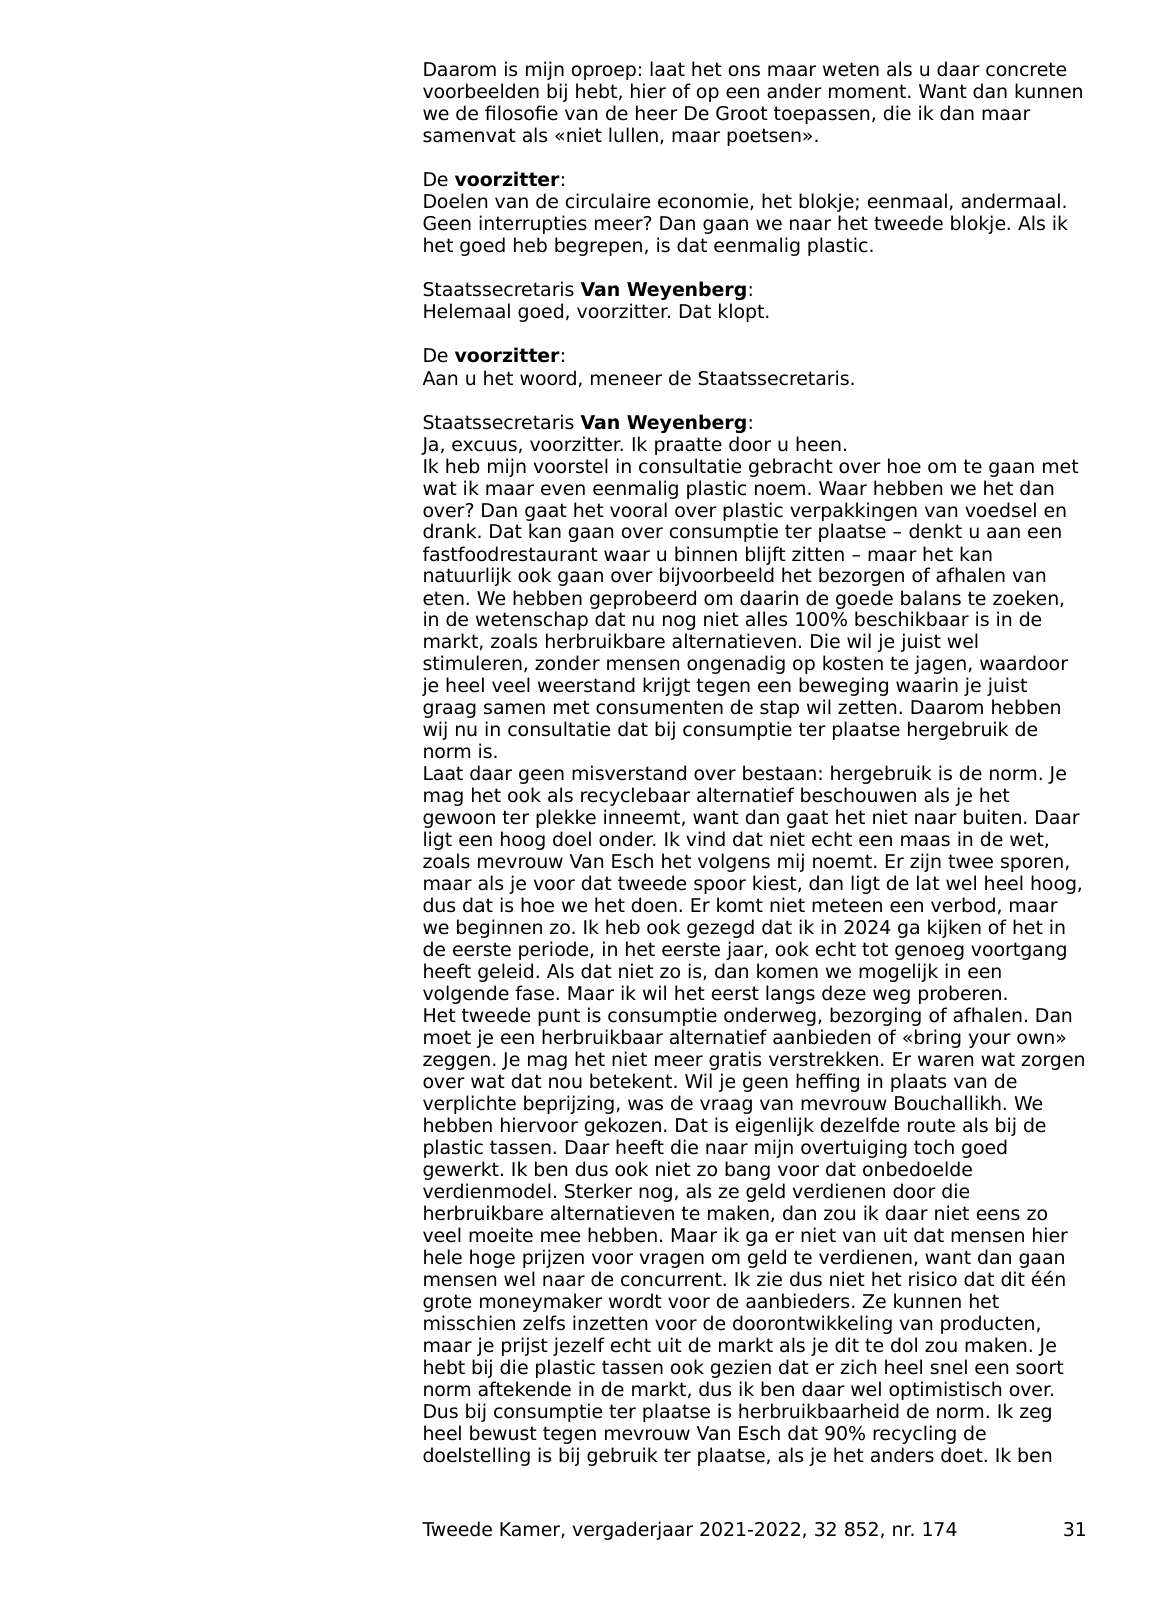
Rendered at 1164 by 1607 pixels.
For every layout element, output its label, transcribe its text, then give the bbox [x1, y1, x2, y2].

text Aan u het woord, meneer de Staatssecretaris. [422, 367, 1087, 389]
text Het tweede punt is consumptie onderweg, bezorging of afhalen. Dan moet je een herbruikbaar alternatief aanbieden of «bring your own» zeggen. Je mag het niet meer gratis verstrekken. Er waren wat zorgen over wat dat nou betekent. Wil je geen heffing in plaats van de verplichte beprijzing, was de vraag van mevrouw Bouchallikh. We hebben hiervoor gekozen. Dat is eigenlijk dezelfde route als bij de plastic tassen. Daar heeft die naar mijn overtuiging toch goed gewerkt. Ik ben dus ook niet zo bang voor dat onbedoelde verdienmodel. Sterker nog, als ze geld verdienen door die herbruikbare alternatieven te maken, dan zou ik daar niet eens zo veel moeite mee hebben. Maar ik ga er niet van uit dat mensen hier hele hoge prijzen voor vragen om geld te verdienen, want dan gaan mensen wel naar de concurrent. Ik zie dus niet het risico dat dit één grote moneymaker wordt voor de aanbieders. Ze kunnen het misschien zelfs inzetten voor de doorontwikkeling van producten, maar je prijst jezelf echt uit de markt als je dit te dol zou maken. Je hebt bij die plastic tassen ook gezien dat er zich heel snel een soort norm aftekende in de markt, dus ik ben daar wel optimistisch over. Dus bij consumptie ter plaatse is herbruikbaarheid de norm. Ik zeg heel bewust tegen mevrouw Van Esch dat 90% recycling de doelstelling is bij gebruik ter plaatse, als je het anders doet. Ik ben [422, 1005, 1087, 1467]
text Ja, excuus, voorzitter. Ik praatte door u heen. [422, 433, 1087, 456]
text Ik heb mijn voorstel in consultatie gebracht over hoe om te gaan met wat ik maar even eenmalig plastic noem. Waar hebben we het dan over? Dan gaat het vooral over plastic verpakkingen van voedsel en drank. Dat kan gaan over consumptie ter plaatse – denkt u aan een fastfoodrestaurant waar u binnen blijft zitten – maar het kan natuurlijk ook gaan over bijvoorbeeld het bezorgen of afhalen van eten. We hebben geprobeerd om daarin de goede balans te zoeken, in de wetenschap dat nu nog niet alles 100% beschikbaar is in de markt, zoals herbruikbare alternatieven. Die wil je juist wel stimuleren, zonder mensen ongenadig op kosten te jagen, waardoor je heel veel weerstand krijgt tegen een beweging waarin je juist graag samen met consumenten de stap wil zetten. Daarom hebben wij nu in consultatie dat bij consumptie ter plaatse hergebruik de norm is. [422, 456, 1087, 763]
text Helemaal goed, voorzitter. Dat klopt. [422, 301, 1087, 323]
text Laat daar geen misverstand over bestaan: hergebruik is de norm. Je mag het ook als recyclebaar alternatief beschouwen als je het gewoon ter plekke inneemt, want dan gaat het niet naar buiten. Daar ligt een hoog doel onder. Ik vind dat niet echt een maas in de wet, zoals mevrouw Van Esch het volgens mij noemt. Er zijn twee sporen, maar als je voor dat tweede spoor kiest, dan ligt de lat wel heel hoog, dus dat is hoe we het doen. Er komt niet meteen een verbod, maar we beginnen zo. Ik heb ook gezegd dat ik in 2024 ga kijken of het in de eerste periode, in het eerste jaar, ook echt tot genoeg voortgang heeft geleid. Als dat niet zo is, dan komen we mogelijk in een volgende fase. Maar ik wil het eerst langs deze weg proberen. [422, 763, 1087, 1005]
text Staatssecretaris Van Weyenberg: [422, 412, 1087, 433]
text De voorzitter: [422, 169, 1087, 191]
text De voorzitter: [422, 345, 1087, 367]
text Daarom is mijn oproep: laat het ons maar weten als u daar concrete voorbeelden bij hebt, hier of op een ander moment. Want dan kunnen we de filosofie van de heer De Groot toepassen, die ik dan maar samenvat als «niet lullen, maar poetsen». [422, 59, 1087, 147]
text Staatssecretaris Van Weyenberg: [422, 279, 1087, 301]
text Doelen van de circulaire economie, het blokje; eenmaal, andermaal. Geen interrupties meer? Dan gaan we naar het tweede blokje. Als ik het goed heb begrepen, is dat eenmalig plastic. [422, 191, 1087, 257]
